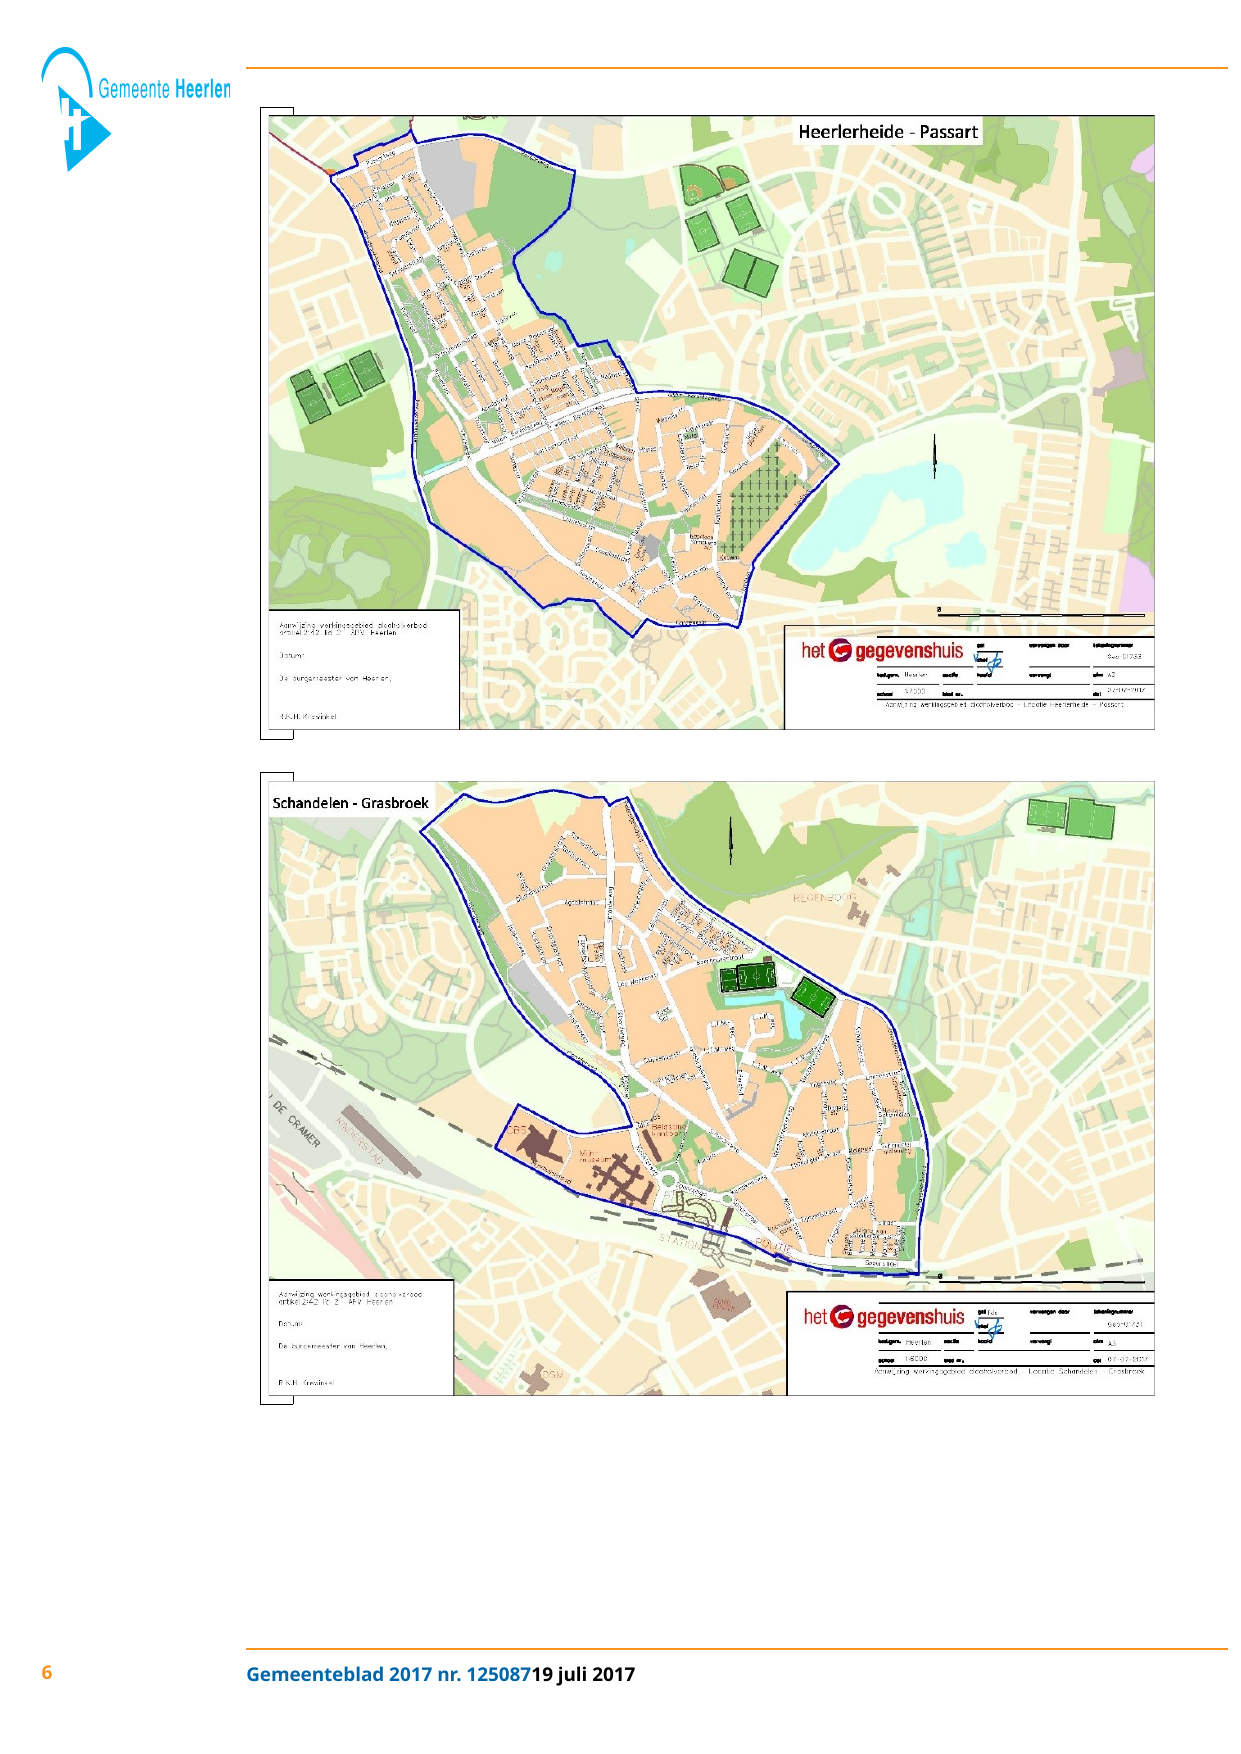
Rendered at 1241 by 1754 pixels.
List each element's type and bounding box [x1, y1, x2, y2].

picture [268, 781, 1155, 1396]
picture [41, 47, 231, 172]
picture [41, 47, 58, 70]
picture [268, 115, 1155, 730]
